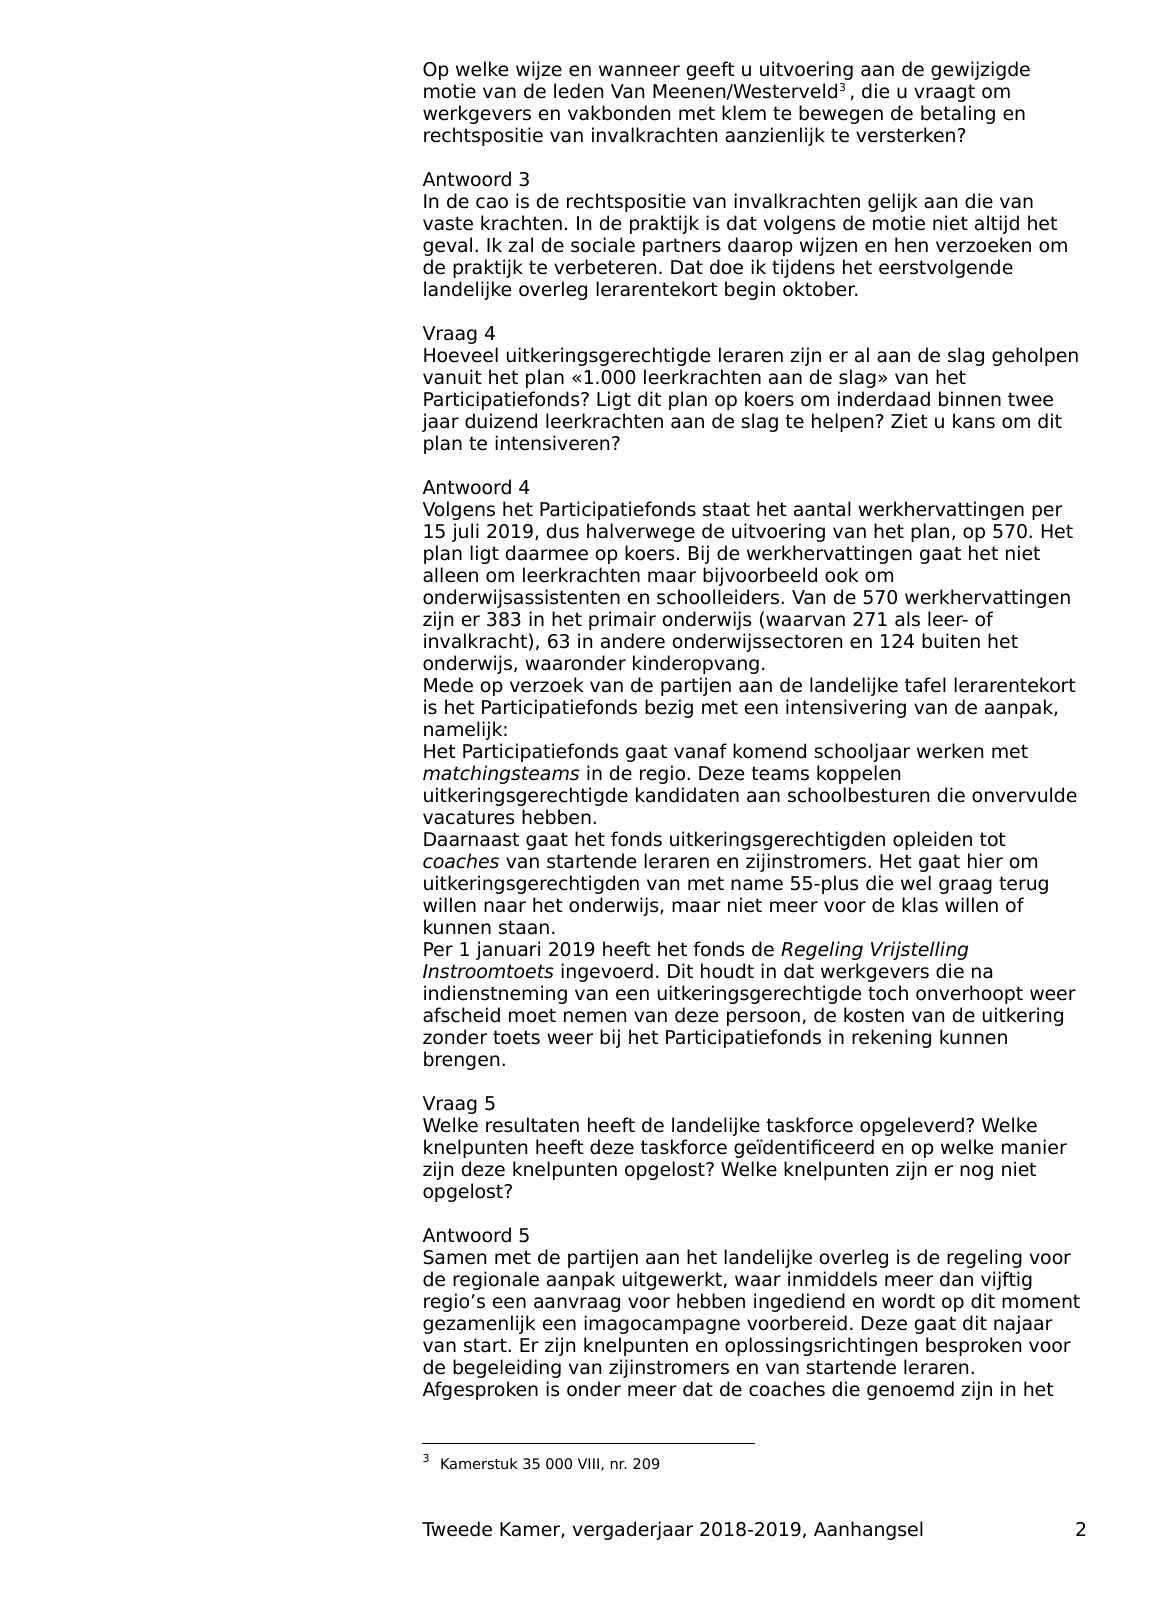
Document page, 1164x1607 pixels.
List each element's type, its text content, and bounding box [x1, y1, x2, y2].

text Samen met de partijen aan het landelijke overleg is de regeling voor de regionale aanpak uitgewerkt, waar inmiddels meer dan vijftig regio’s een aanvraag voor hebben ingediend en wordt op dit moment gezamenlijk een imagocampagne voorbereid. Deze gaat dit najaar van start. Er zijn knelpunten en oplossingsrichtingen besproken voor de begeleiding van zijinstromers en van startende leraren. Afgesproken is onder meer dat de coaches die genoemd zijn in het [422, 1247, 1087, 1401]
text Op welke wijze en wanneer geeft u uitvoering aan de gewijzigde motie van de leden Van Meenen/Westerveld, die u vraagt om werkgevers en vakbonden met klem te bewegen de betaling en rechtspositie van invalkrachten aanzienlijk te versterken? [422, 59, 1087, 147]
text Antwoord 5 [422, 1225, 1087, 1247]
text Vraag 5 [422, 1093, 1087, 1115]
text Kamerstuk 35 000 VIII, nr. 209 [422, 1452, 1087, 1474]
text Hoeveel uitkeringsgerechtigde leraren zijn er al aan de slag geholpen vanuit het plan «1.000 leerkrachten aan de slag» van het Participatiefonds? Ligt dit plan op koers om inderdaad binnen twee jaar duizend leerkrachten aan de slag te helpen? Ziet u kans om dit plan te intensiveren? [422, 345, 1087, 455]
text Welke resultaten heeft de landelijke taskforce opgeleverd? Welke knelpunten heeft deze taskforce geïdentificeerd en op welke manier zijn deze knelpunten opgelost? Welke knelpunten zijn er nog niet opgelost? [422, 1115, 1087, 1203]
text Daarnaast gaat het fonds uitkeringsgerechtigden opleiden tot coaches van startende leraren en zijinstromers. Het gaat hier om uitkeringsgerechtigden van met name 55-plus die wel graag terug willen naar het onderwijs, maar niet meer voor de klas willen of kunnen staan. [422, 829, 1087, 939]
text Antwoord 3 [422, 169, 1087, 191]
text Mede op verzoek van de partijen aan de landelijke tafel lerarentekort is het Participatiefonds bezig met een intensivering van de aanpak, namelijk: [422, 675, 1087, 741]
text Antwoord 4 [422, 477, 1087, 499]
text Volgens het Participatiefonds staat het aantal werkhervattingen per 15 juli 2019, dus halverwege de uitvoering van het plan, op 570. Het plan ligt daarmee op koers. Bij de werkhervattingen gaat het niet alleen om leerkrachten maar bijvoorbeeld ook om onderwijsassistenten en schoolleiders. Van de 570 werkhervattingen zijn er 383 in het primair onderwijs (waarvan 271 als leer- of invalkracht), 63 in andere onderwijssectoren en 124 buiten het onderwijs, waaronder kinderopvang. [422, 499, 1087, 675]
text Per 1 januari 2019 heeft het fonds de Regeling Vrijstelling Instroomtoets ingevoerd. Dit houdt in dat werkgevers die na indienstneming van een uitkeringsgerechtigde toch onverhoopt weer afscheid moet nemen van deze persoon, de kosten van de uitkering zonder toets weer bij het Participatiefonds in rekening kunnen brengen. [422, 939, 1087, 1071]
text Het Participatiefonds gaat vanaf komend schooljaar werken met matchingsteams in de regio. Deze teams koppelen uitkeringsgerechtigde kandidaten aan schoolbesturen die onvervulde vacatures hebben. [422, 741, 1087, 829]
text In de cao is de rechtspositie van invalkrachten gelijk aan die van vaste krachten. In de praktijk is dat volgens de motie niet altijd het geval. Ik zal de sociale partners daarop wijzen en hen verzoeken om de praktijk te verbeteren. Dat doe ik tijdens het eerstvolgende landelijke overleg lerarentekort begin oktober. [422, 191, 1087, 301]
text Vraag 4 [422, 323, 1087, 345]
